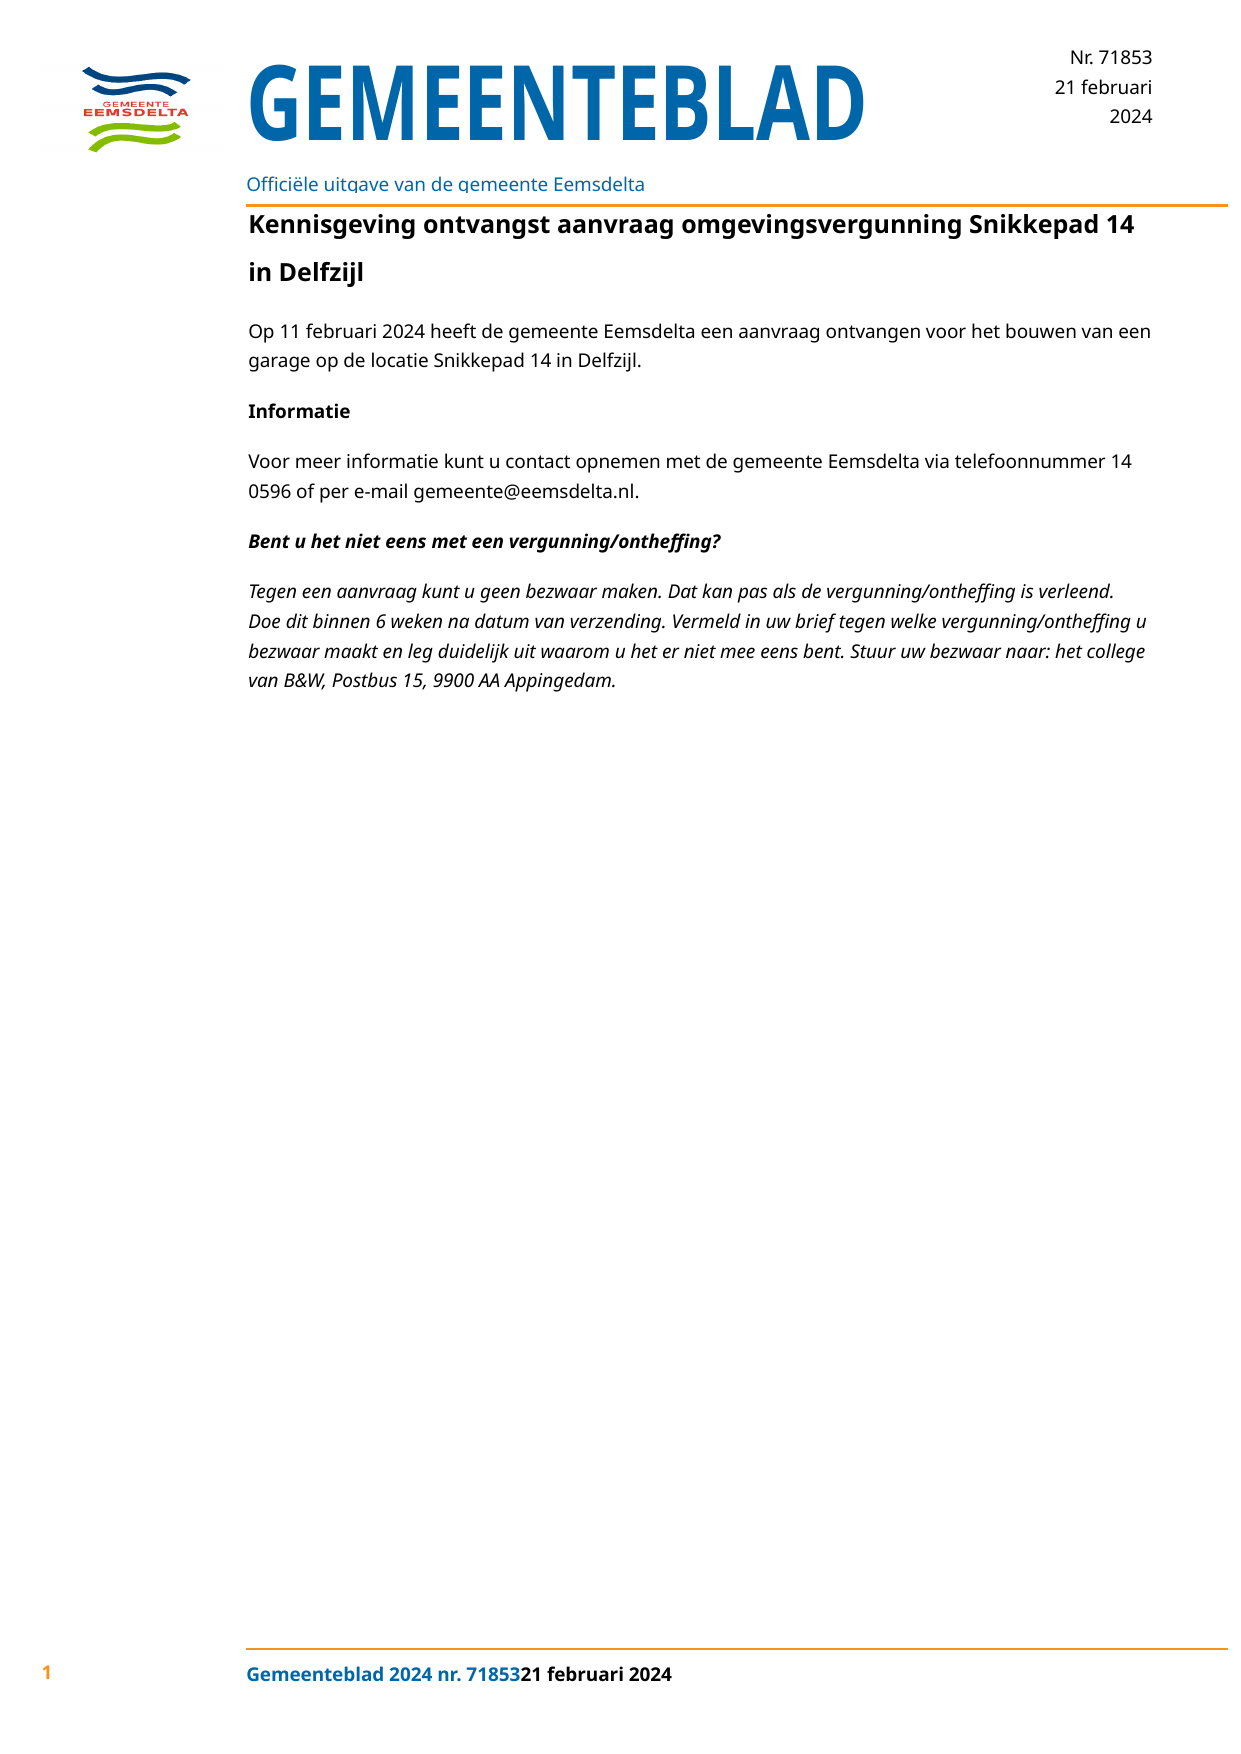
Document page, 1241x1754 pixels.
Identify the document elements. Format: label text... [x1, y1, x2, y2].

text Kennisgeving ontvangst aanvraag omgevingsvergunning Snikkepad 14 in Delfzijl [248, 207, 1152, 288]
text Voor meer informatie kunt u contact opnemen met de gemeente Eemsdelta via telefoonnummer 14 0596 of per e-mail gemeente@eemsdelta.nl. [248, 448, 1152, 504]
text Op 11 februari 2024 heeft de gemeente Eemsdelta een aanvraag ontvangen voor het bouwen van een garage op de locatie Snikkepad 14 in Delfzijl. [248, 318, 1152, 373]
text Informatie [248, 398, 1152, 424]
text Tegen een aanvraag kunt u geen bezwaar maken. Dat kan pas als de vergunning/ontheffing is verleend. Doe dit binnen 6 weken na datum van verzending. Vermeld in uw brief tegen welke vergunning/ontheffing u bezwaar maakt en leg duidelijk uit waarom u het er niet mee eens bent. Stuur uw bezwaar naar: het college van B&W, Postbus 15, 9900 AA Appingedam. [248, 579, 1152, 693]
text Bent u het niet eens met een vergunning/ontheffing? [248, 528, 1152, 554]
picture [41, 47, 231, 172]
